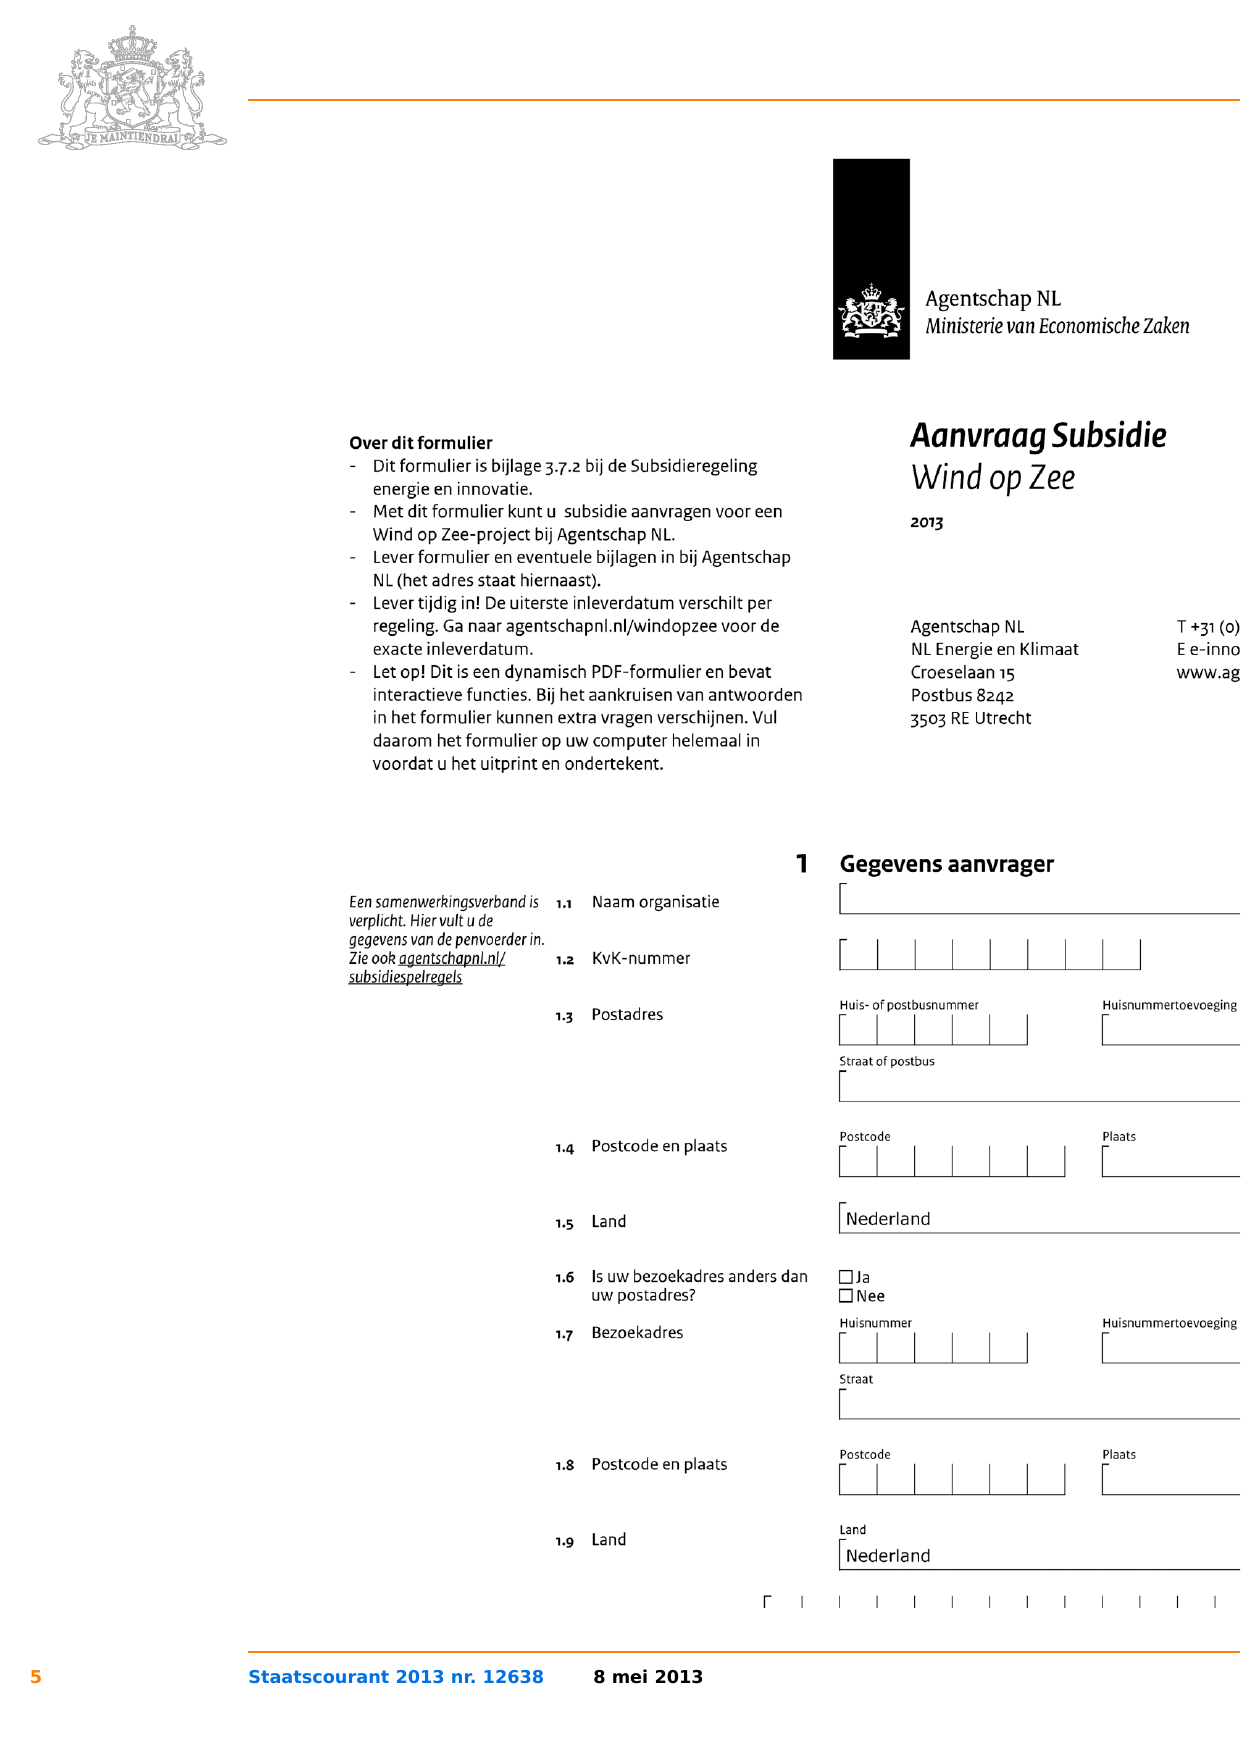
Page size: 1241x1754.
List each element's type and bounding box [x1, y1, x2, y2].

picture [248, 130, 1241, 1608]
picture [38, 25, 227, 150]
